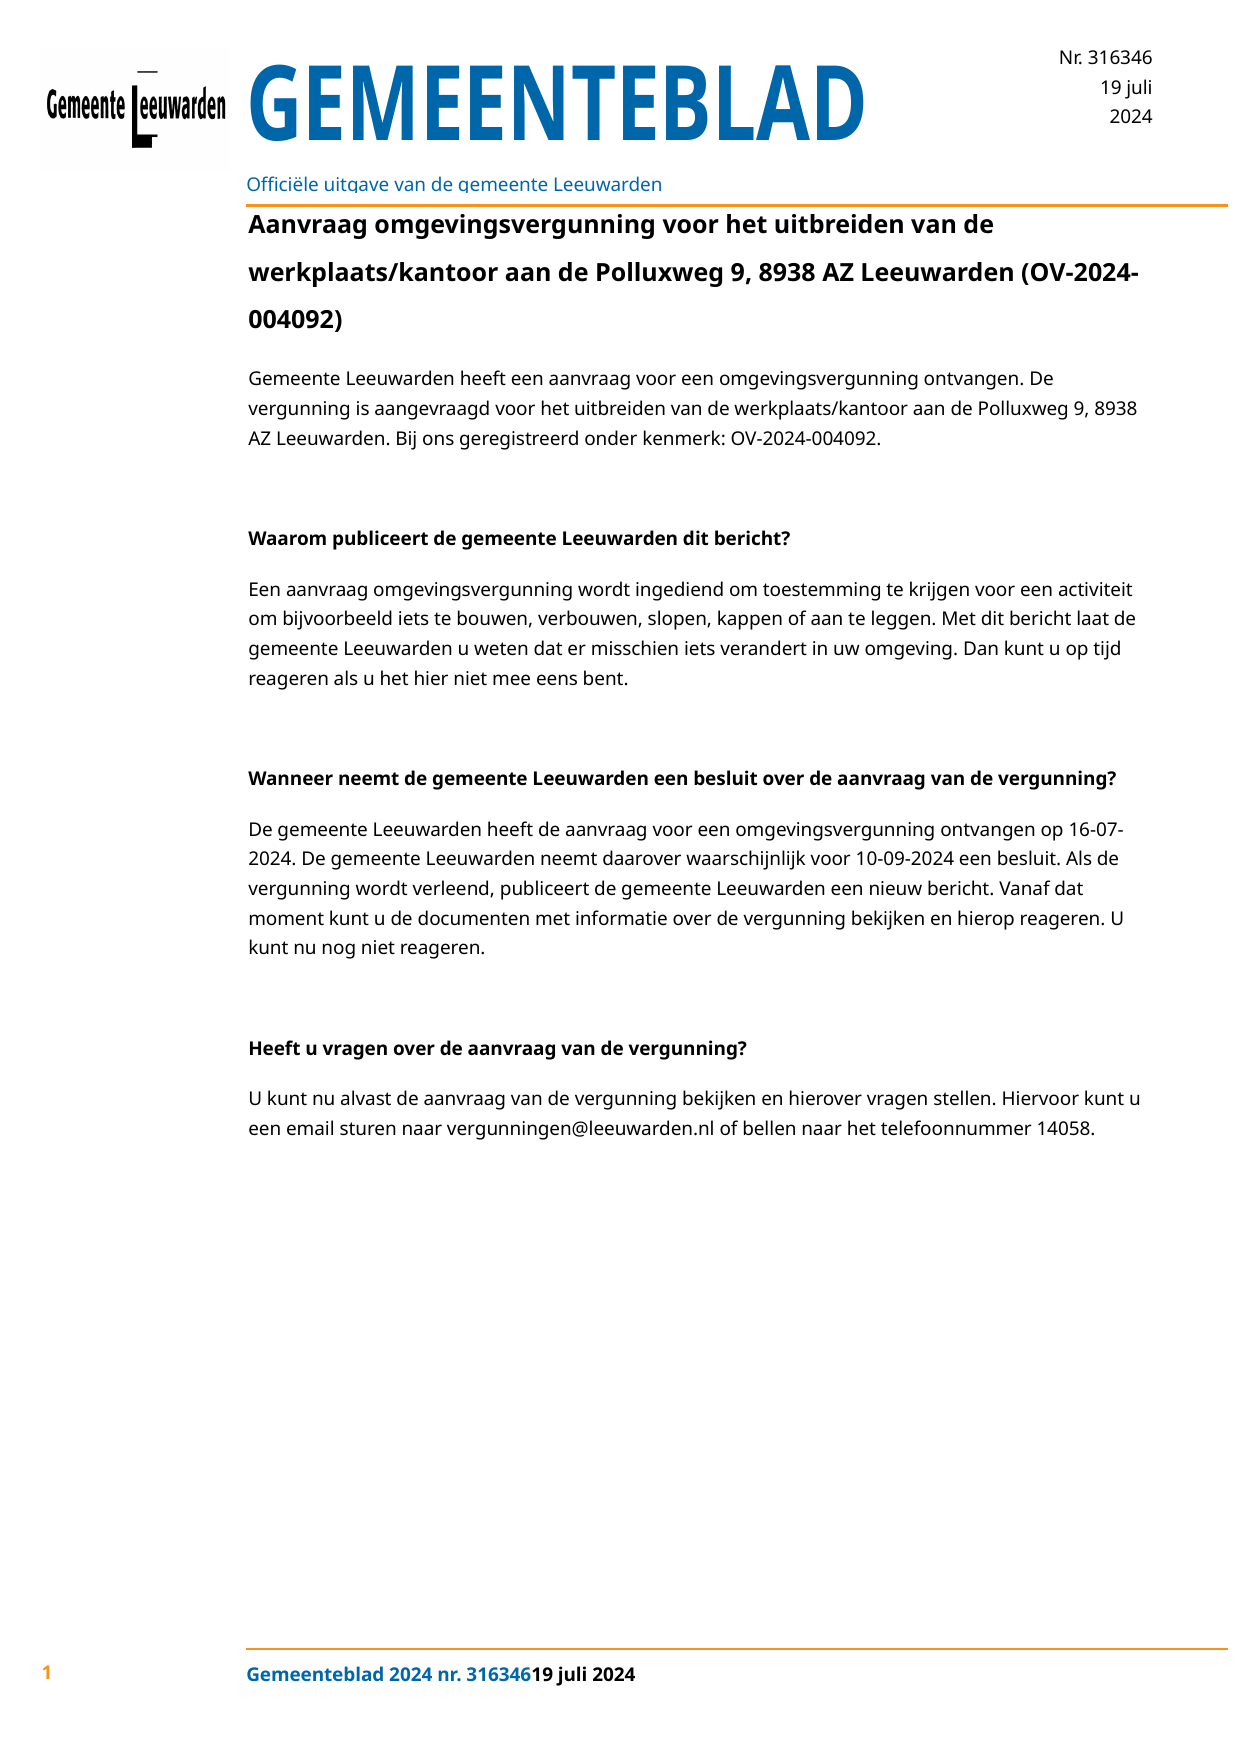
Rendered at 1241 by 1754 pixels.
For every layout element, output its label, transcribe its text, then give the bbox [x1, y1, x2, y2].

text Waarom publiceert de gemeente Leeuwarden dit bericht? [248, 526, 1152, 551]
text Gemeente Leeuwarden heeft een aanvraag voor een omgevingsvergunning ontvangen. De vergunning is aangevraagd voor het uitbreiden van de werkplaats/kantoor aan de Polluxweg 9, 8938 AZ Leeuwarden. Bij ons geregistreerd onder kenmerk: OV-2024-004092. [248, 366, 1152, 450]
text Aanvraag omgevingsvergunning voor het uitbreiden van de werkplaats/kantoor aan de Polluxweg 9, 8938 AZ Leeuwarden (OV-2024-004092) [248, 207, 1152, 336]
text Een aanvraag omgevingsvergunning wordt ingediend om toestemming te krijgen voor een activiteit om bijvoorbeeld iets te bouwen, verbouwen, slopen, kappen of aan te leggen. Met dit bericht laat de gemeente Leeuwarden u weten dat er misschien iets verandert in uw omgeving. Dan kunt u op tijd reageren als u het hier niet mee eens bent. [248, 576, 1152, 690]
text Wanneer neemt de gemeente Leeuwarden een besluit over de aanvraag van de vergunning? [248, 766, 1152, 791]
text Heeft u vragen over de aanvraag van de vergunning? [248, 1035, 1152, 1061]
text De gemeente Leeuwarden heeft de aanvraag voor een omgevingsvergunning ontvangen op 16-07-2024. De gemeente Leeuwarden neemt daarover waarschijnlijk voor 10-09-2024 een besluit. Als de vergunning wordt verleend, publiceert de gemeente Leeuwarden een nieuw bericht. Vanaf dat moment kunt u de documenten met informatie over de vergunning bekijken en hierop reageren. U kunt nu nog niet reageren. [248, 816, 1152, 960]
picture [41, 47, 231, 172]
text U kunt nu alvast de aanvraag van de vergunning bekijken en hierover vragen stellen. Hiervoor kunt u een email sturen naar vergunningen@leeuwarden.nl of bellen naar het telefoonnummer 14058. [248, 1086, 1152, 1141]
